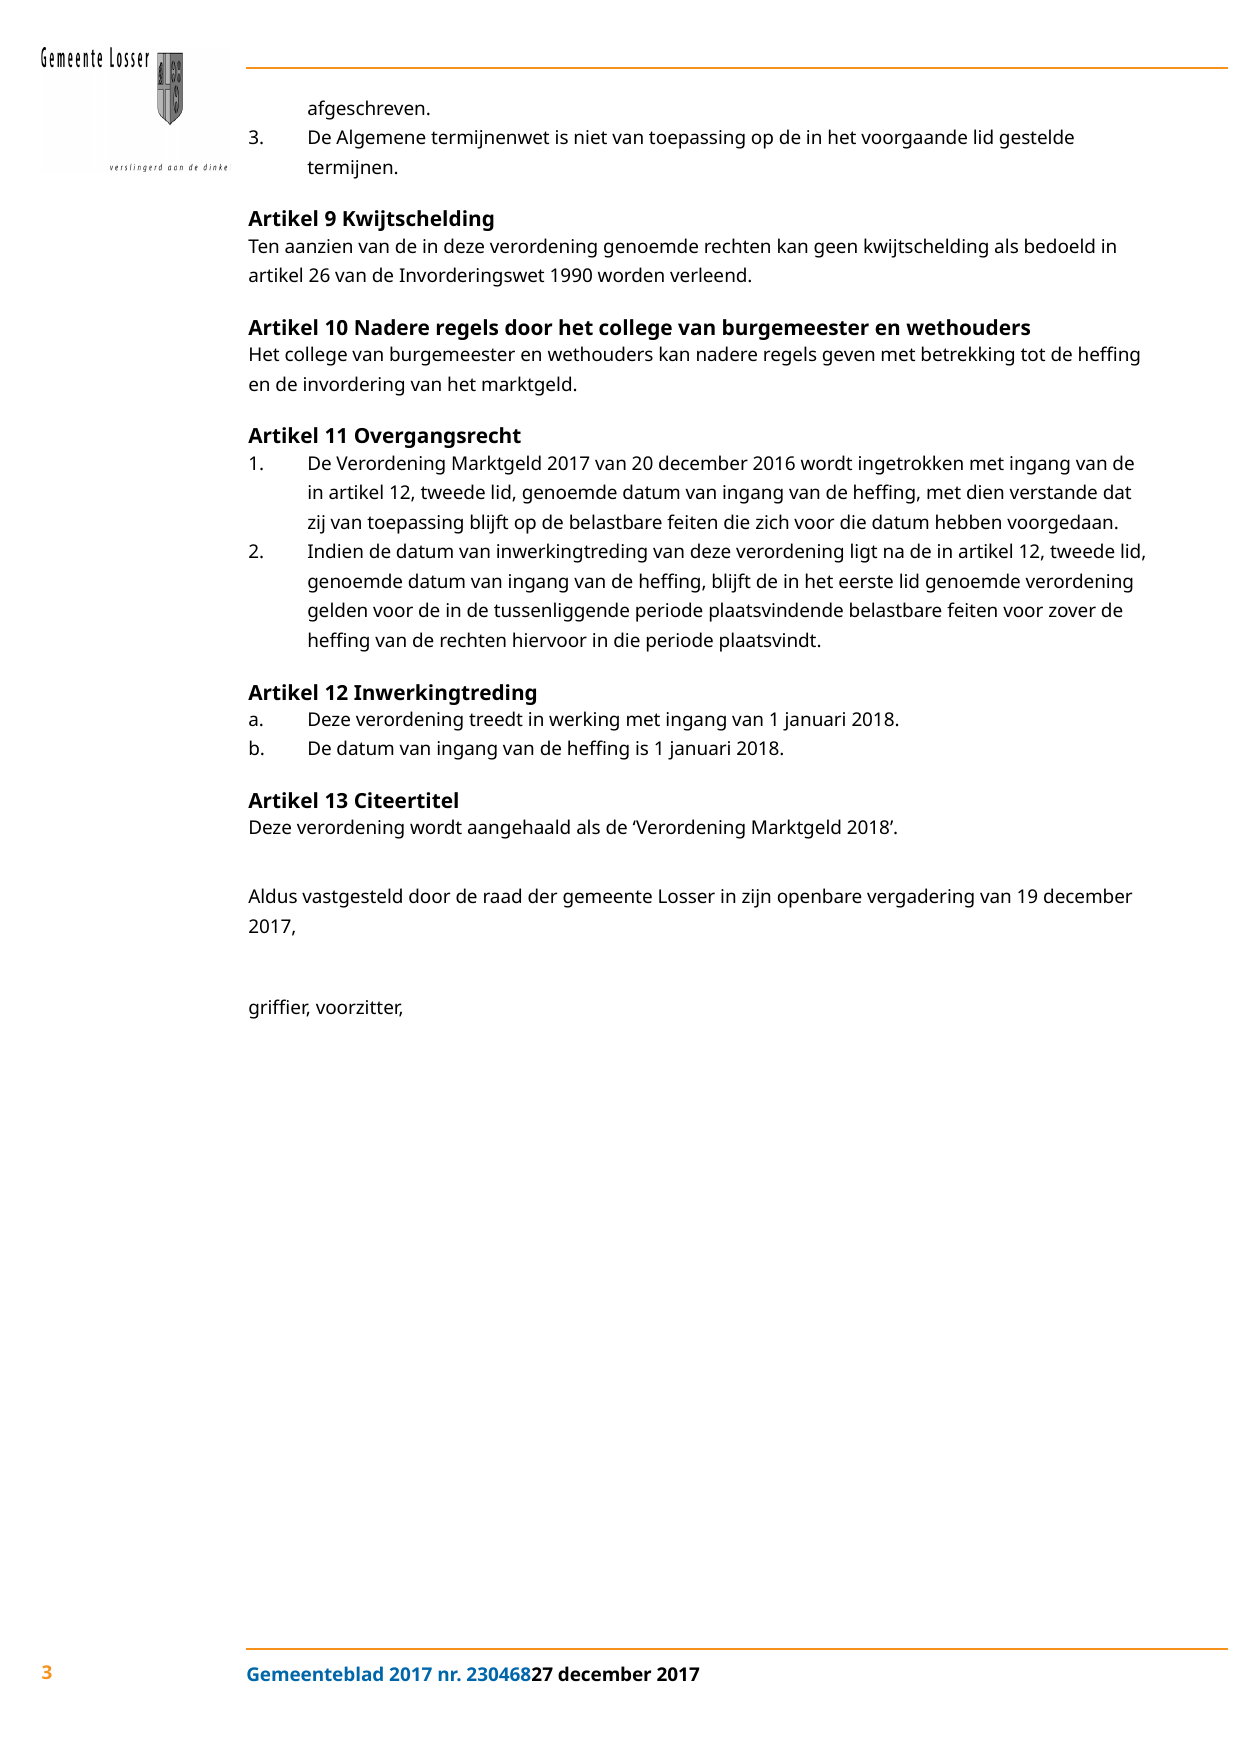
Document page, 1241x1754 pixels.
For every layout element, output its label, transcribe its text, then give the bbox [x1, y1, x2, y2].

text Deze verordening wordt aangehaald als de ‘Verordening Marktgeld 2018’. [248, 814, 1152, 840]
list De Algemene termijnenwet is niet van toepassing op de in het voorgaande lid gestelde termijnen. [248, 124, 1152, 180]
text Artikel 13 Citeertitel [248, 786, 1152, 814]
picture [41, 47, 231, 172]
text Ten aanzien van de in deze verordening genoemde rechten kan geen kwijtschelding als bedoeld in artikel 26 van de Invorderingswet 1990 worden verleend. [248, 233, 1152, 288]
text Artikel 12 Inwerkingtreding [248, 678, 1152, 706]
text Artikel 11 Overgangsrecht [248, 421, 1152, 450]
text Aldus vastgesteld door de raad der gemeente Losser in zijn openbare vergadering van 19 december 2017, [248, 883, 1152, 939]
list Indien de datum van inwerkingtreding van deze verordening ligt na de in artikel 12, tweede lid, genoemde datum van ingang van de heffing, blijft de in het eerste lid genoemde verordening gelden voor de in de tussenliggende periode plaatsvindende belastbare feiten voor zover de heffing van de rechten hiervoor in die periode plaatsvindt. [248, 538, 1152, 653]
list afgeschreven. [248, 95, 1152, 121]
list De datum van ingang van de heffing is 1 januari 2018. [248, 736, 1152, 761]
text griffier, voorzitter, [248, 994, 1152, 1020]
list De Verordening Marktgeld 2017 van 20 december 2016 wordt ingetrokken met ingang van de in artikel 12, tweede lid, genoemde datum van ingang van de heffing, met dien verstande dat zij van toepassing blijft op de belastbare feiten die zich voor die datum hebben voorgedaan. [248, 450, 1152, 534]
text Artikel 9 Kwijtschelding [248, 204, 1152, 233]
text Het college van burgemeester en wethouders kan nadere regels geven met betrekking tot de heffing en de invordering van het marktgeld. [248, 341, 1152, 397]
list Deze verordening treedt in werking met ingang van 1 januari 2018. [248, 706, 1152, 732]
text Artikel 10 Nadere regels door het college van burgemeester en wethouders [248, 313, 1152, 341]
